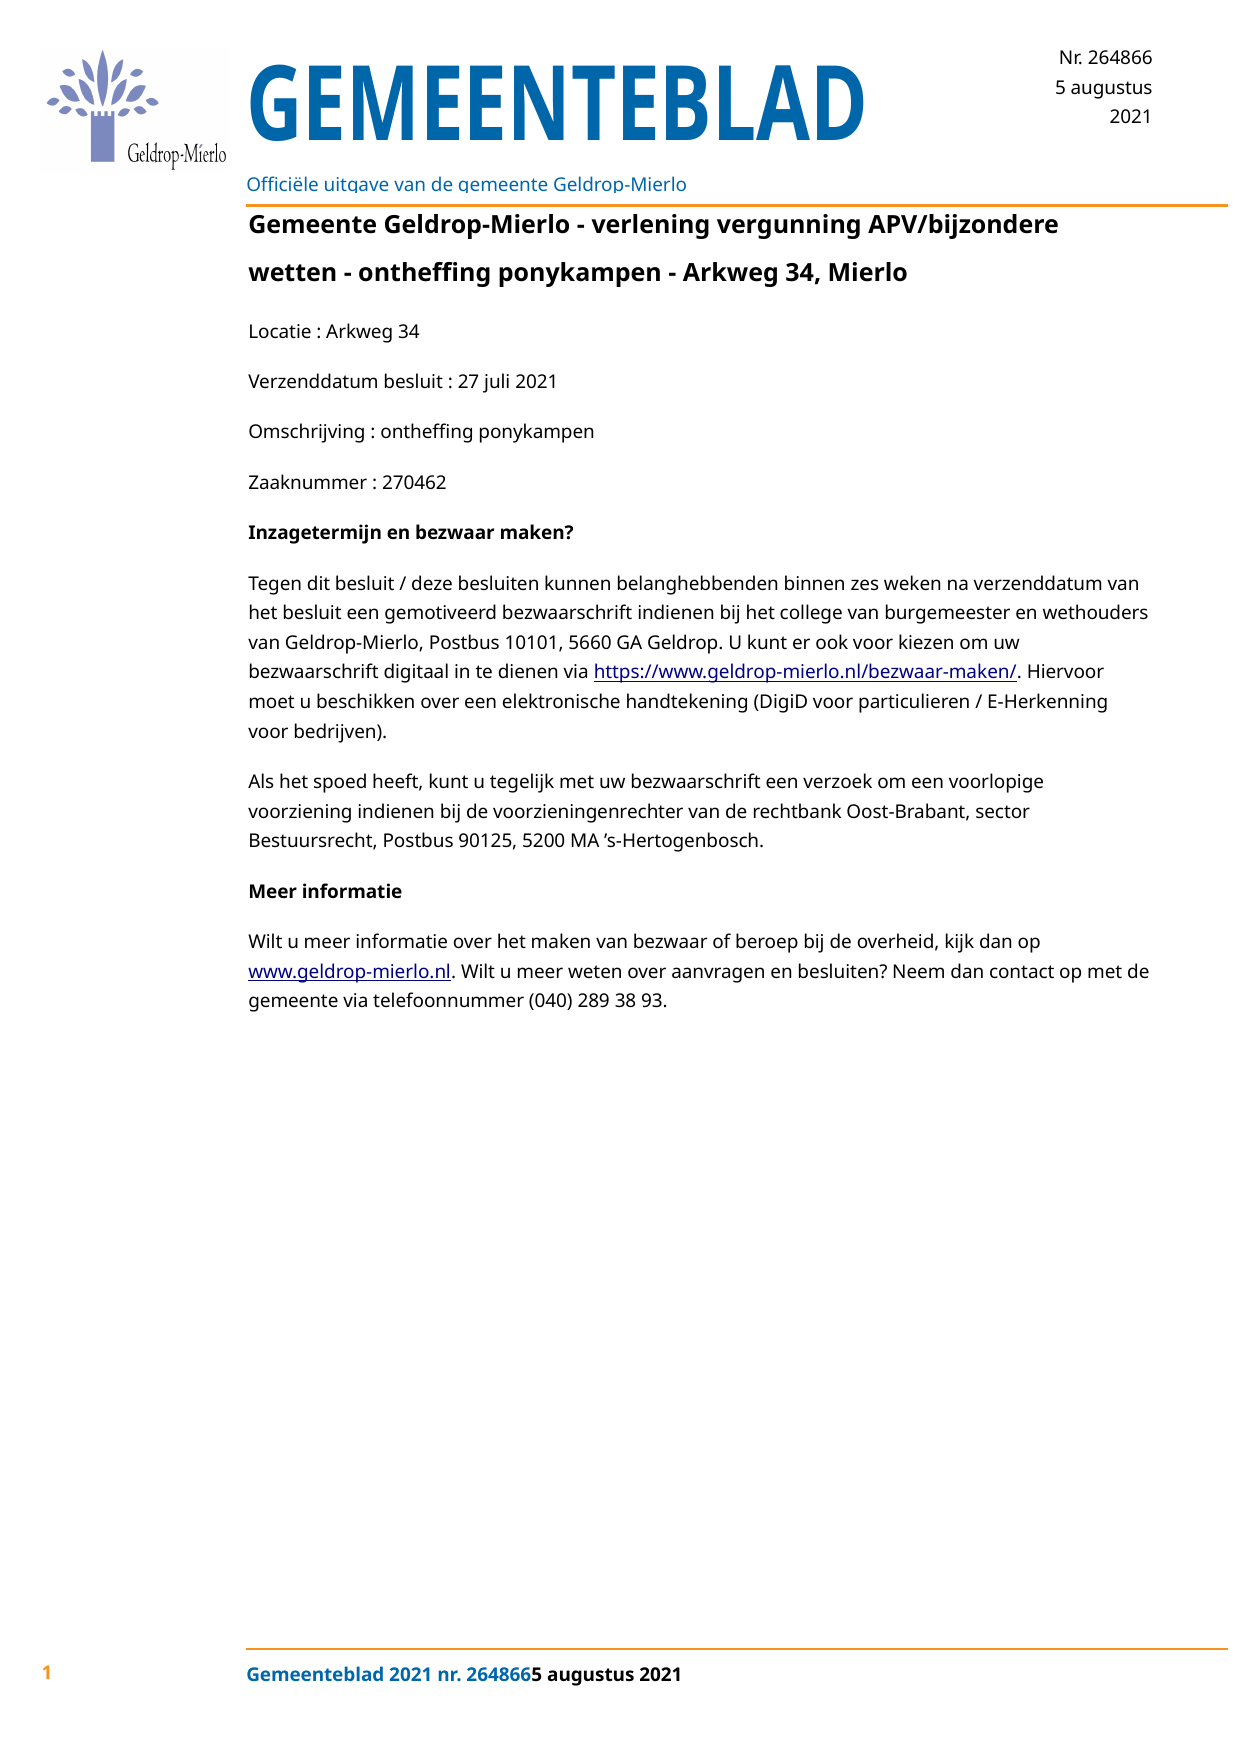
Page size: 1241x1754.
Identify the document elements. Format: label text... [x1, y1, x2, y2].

text Wilt u meer informatie over het maken van bezwaar of beroep bij de overheid, kijk dan op www.geldrop-mierlo.nl. Wilt u meer weten over aanvragen en besluiten? Neem dan contact op met de gemeente via telefoonnummer (040) 289 38 93. [248, 928, 1152, 1013]
text Omschrijving : ontheffing ponykampen [248, 419, 1152, 444]
text Verzenddatum besluit : 27 juli 2021 [248, 368, 1152, 394]
text Tegen dit besluit / deze besluiten kunnen belanghebbenden binnen zes weken na verzenddatum van het besluit een gemotiveerd bezwaarschrift indienen bij het college van burgemeester en wethouders van Geldrop-Mierlo, Postbus 10101, 5660 GA Geldrop. U kunt er ook voor kiezen om uw bezwaarschrift digitaal in te dienen via https://www.geldrop-mierlo.nl/bezwaar-maken/. Hiervoor moet u beschikken over een elektronische handtekening (DigiD voor particulieren / E-Herkenning voor bedrijven). [248, 570, 1152, 744]
text Locatie : Arkweg 34 [248, 318, 1152, 344]
text Gemeente Geldrop-Mierlo - verlening vergunning APV/bijzondere wetten - ontheffing ponykampen - Arkweg 34, Mierlo [248, 207, 1152, 288]
text Als het spoed heeft, kunt u tegelijk met uw bezwaarschrift een verzoek om een voorlopige voorziening indienen bij de voorzieningenrechter van de rechtbank Oost-Brabant, sector Bestuursrecht, Postbus 90125, 5200 MA ’s-Hertogenbosch. [248, 768, 1152, 853]
picture [41, 47, 231, 172]
text Inzagetermijn en bezwaar maken? [248, 519, 1152, 545]
text Meer informatie [248, 878, 1152, 904]
text Zaaknummer : 270462 [248, 469, 1152, 495]
